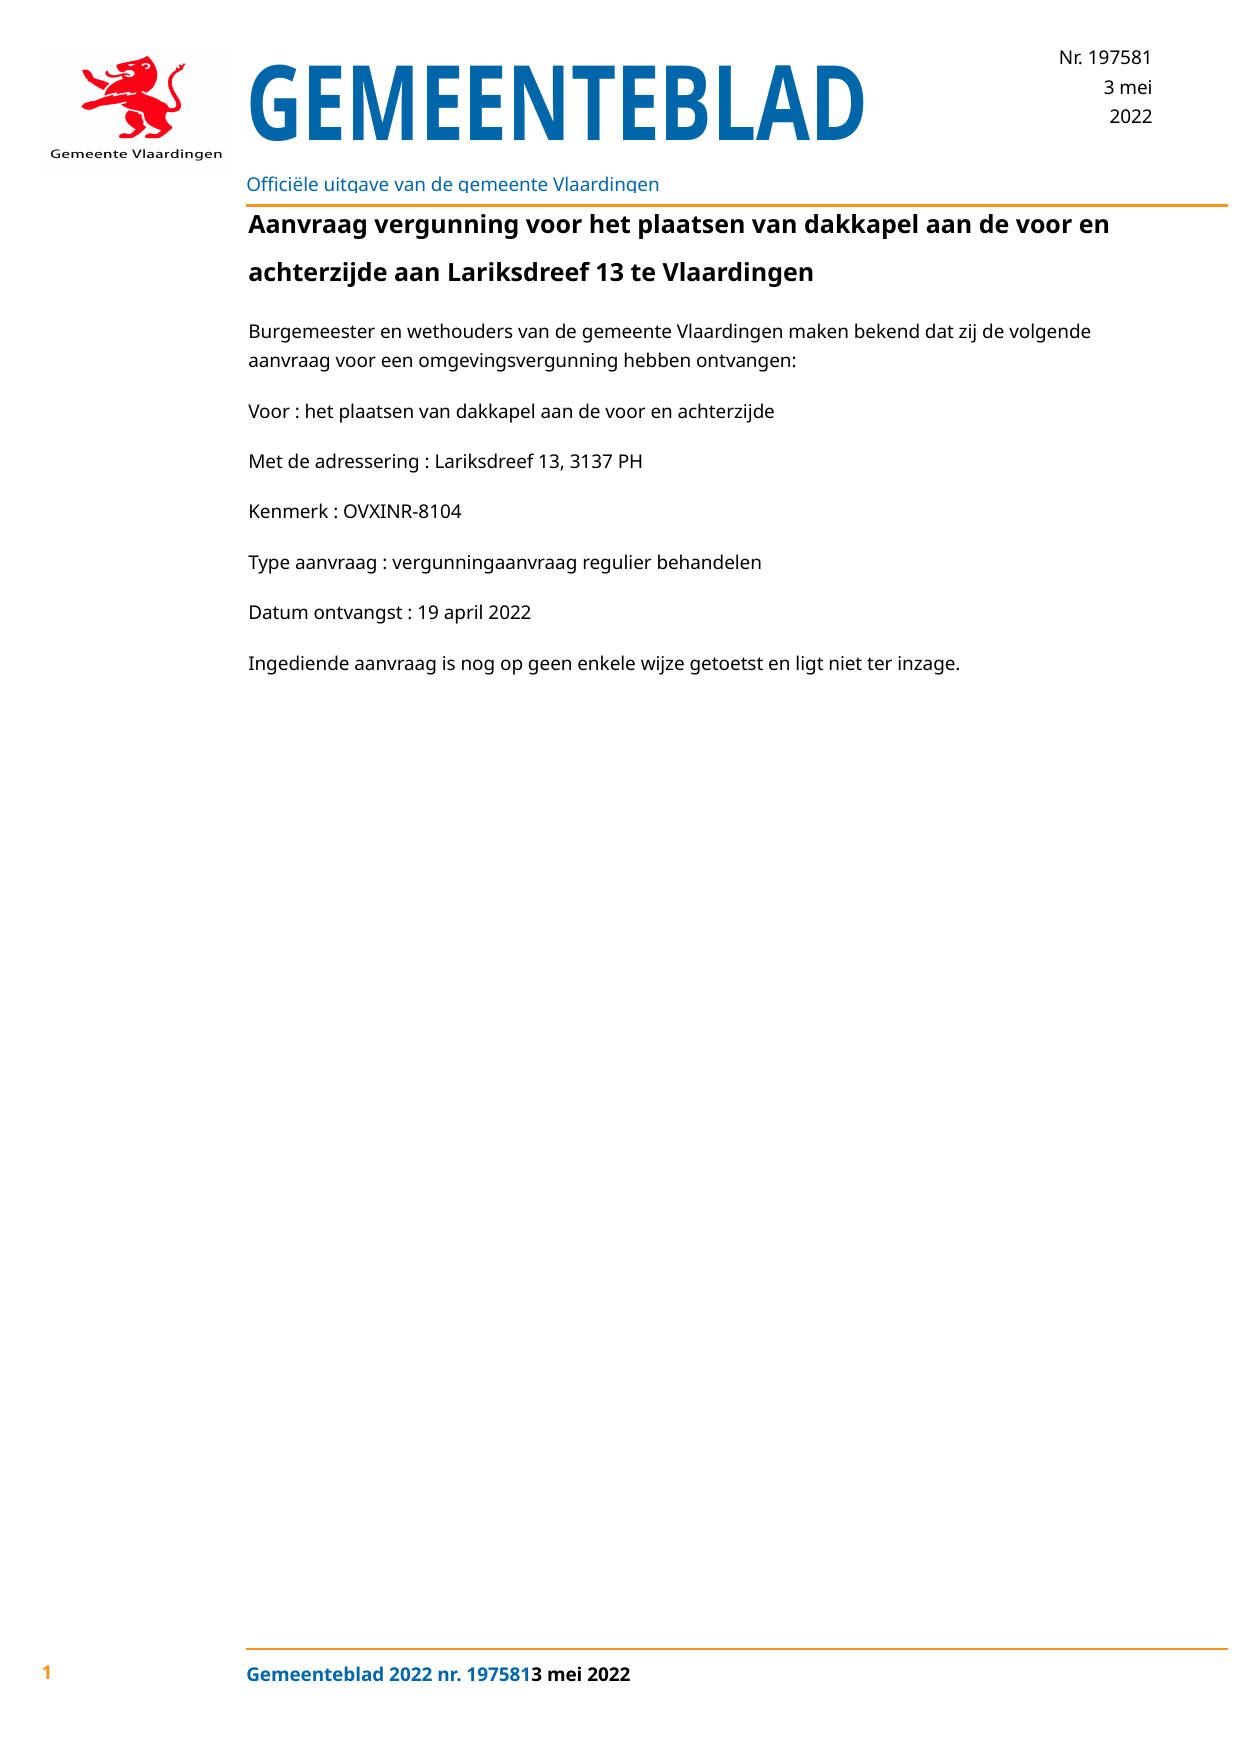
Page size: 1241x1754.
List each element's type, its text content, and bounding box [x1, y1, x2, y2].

text Ingediende aanvraag is nog op geen enkele wijze getoetst en ligt niet ter inzage. [248, 650, 1152, 676]
text Aanvraag vergunning voor het plaatsen van dakkapel aan de voor en achterzijde aan Lariksdreef 13 te Vlaardingen [248, 207, 1152, 288]
picture [41, 47, 231, 172]
text Kenmerk : OVXINR-8104 [248, 499, 1152, 524]
text Burgemeester en wethouders van de gemeente Vlaardingen maken bekend dat zij de volgende aanvraag voor een omgevingsvergunning hebben ontvangen: [248, 318, 1152, 373]
text Datum ontvangst : 19 april 2022 [248, 599, 1152, 625]
text Met de adressering : Lariksdreef 13, 3137 PH [248, 448, 1152, 474]
text Type aanvraag : vergunningaanvraag regulier behandelen [248, 549, 1152, 575]
text Voor : het plaatsen van dakkapel aan de voor en achterzijde [248, 398, 1152, 424]
